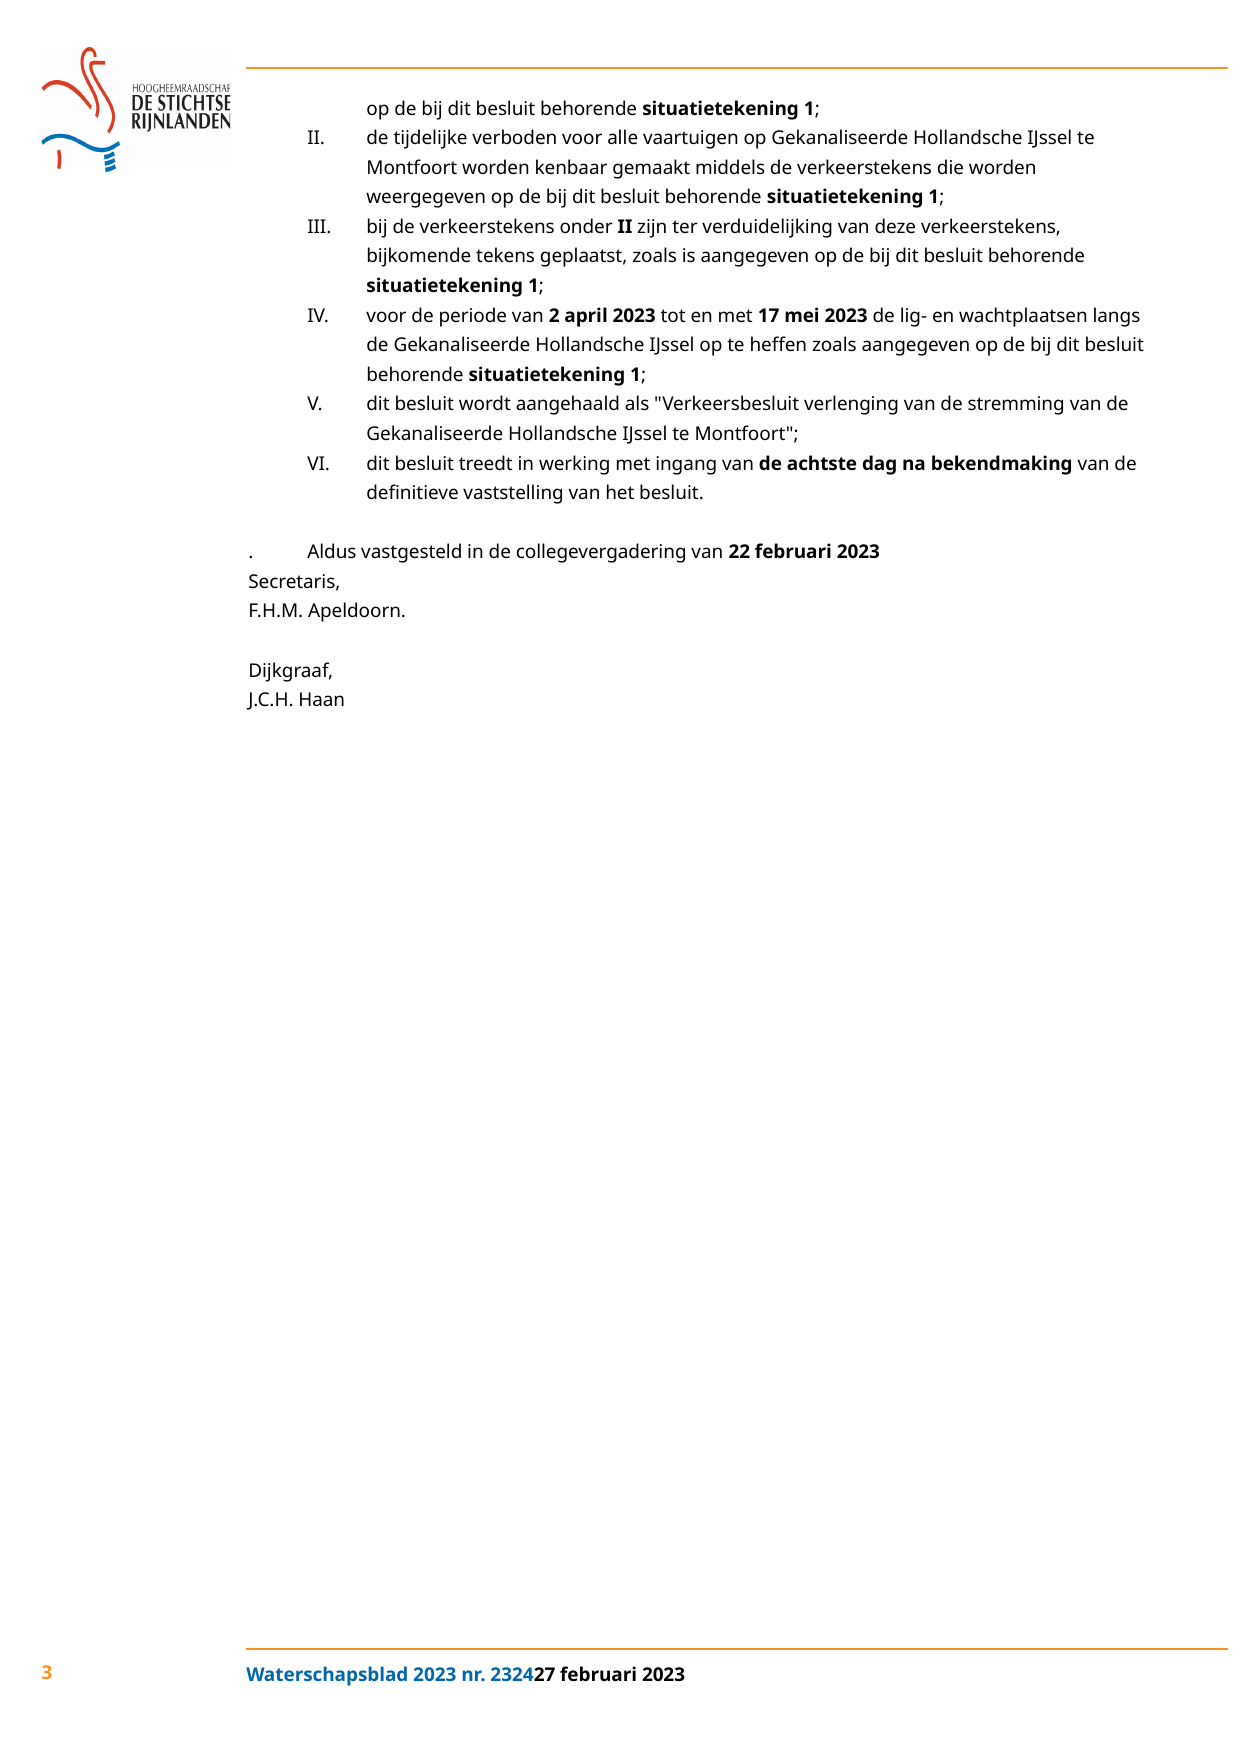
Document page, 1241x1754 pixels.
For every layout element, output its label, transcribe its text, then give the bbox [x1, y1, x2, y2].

text Dijkgraaf, [248, 657, 1152, 683]
text J.C.H. Haan [248, 686, 1152, 712]
list dit besluit wordt aangehaald als "Verkeersbesluit verlenging van de stremming van de Gekanaliseerde Hollandsche IJssel te Montfoort"; [307, 391, 1152, 446]
list Aldus vastgesteld in de collegevergadering van 22 februari 2023 [248, 538, 1152, 564]
list dit besluit treedt in werking met ingang van de achtste dag na bekendmaking van de definitieve vaststelling van het besluit. [307, 450, 1152, 505]
list op de bij dit besluit behorende situatietekening 1; [307, 95, 1152, 121]
list voor de periode van 2 april 2023 tot en met 17 mei 2023 de lig- en wachtplaatsen langs de Gekanaliseerde Hollandsche IJssel op te heffen zoals aangegeven op de bij dit besluit behorende situatietekening 1; [307, 302, 1152, 387]
list bij de verkeerstekens onder II zijn ter verduidelijking van deze verkeerstekens, bijkomende tekens geplaatst, zoals is aangegeven op de bij dit besluit behorende situatietekening 1; [307, 213, 1152, 298]
text Secretaris, [248, 568, 1152, 594]
list de tijdelijke verboden voor alle vaartuigen op Gekanaliseerde Hollandsche IJssel te Montfoort worden kenbaar gemaakt middels de verkeerstekens die worden weergegeven op de bij dit besluit behorende situatietekening 1; [307, 124, 1152, 209]
text F.H.M. Apeldoorn. [248, 598, 1152, 623]
picture [41, 47, 231, 172]
